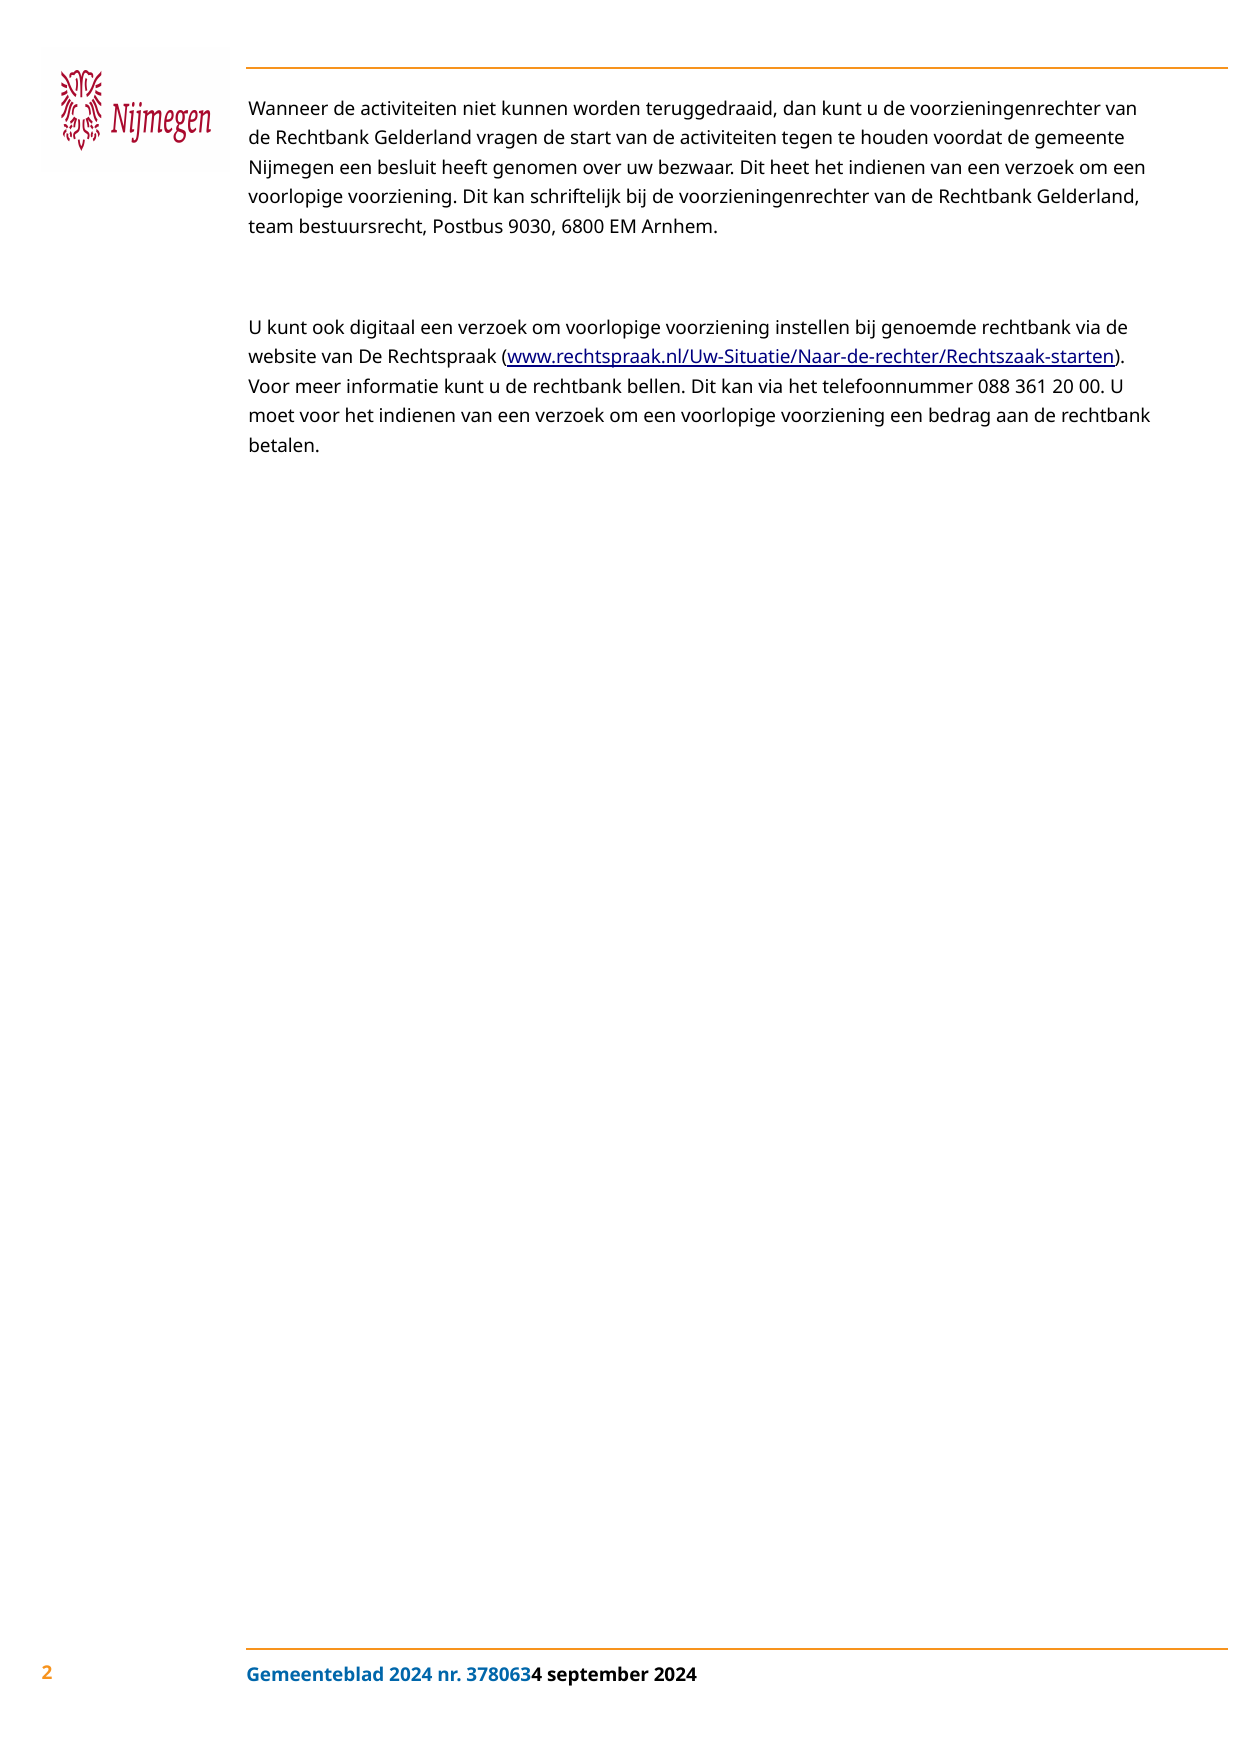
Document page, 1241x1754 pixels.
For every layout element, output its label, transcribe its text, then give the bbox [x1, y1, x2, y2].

picture [41, 47, 231, 172]
text Wanneer de activiteiten niet kunnen worden teruggedraaid, dan kunt u de voorzieningenrechter van de Rechtbank Gelderland vragen de start van de activiteiten tegen te houden voordat de gemeente Nijmegen een besluit heeft genomen over uw bezwaar. Dit heet het indienen van een verzoek om een voorlopige voorziening. Dit kan schriftelijk bij de voorzieningenrechter van de Rechtbank Gelderland, team bestuursrecht, Postbus 9030, 6800 EM Arnhem. [248, 95, 1152, 239]
text U kunt ook digitaal een verzoek om voorlopige voorziening instellen bij genoemde rechtbank via de website van De Rechtspraak (www.rechtspraak.nl/Uw-Situatie/Naar-de-rechter/Rechtszaak-starten). Voor meer informatie kunt u de rechtbank bellen. Dit kan via het telefoonnummer 088 361 20 00. U moet voor het indienen van een verzoek om een voorlopige voorziening een bedrag aan de rechtbank betalen. [248, 314, 1152, 458]
